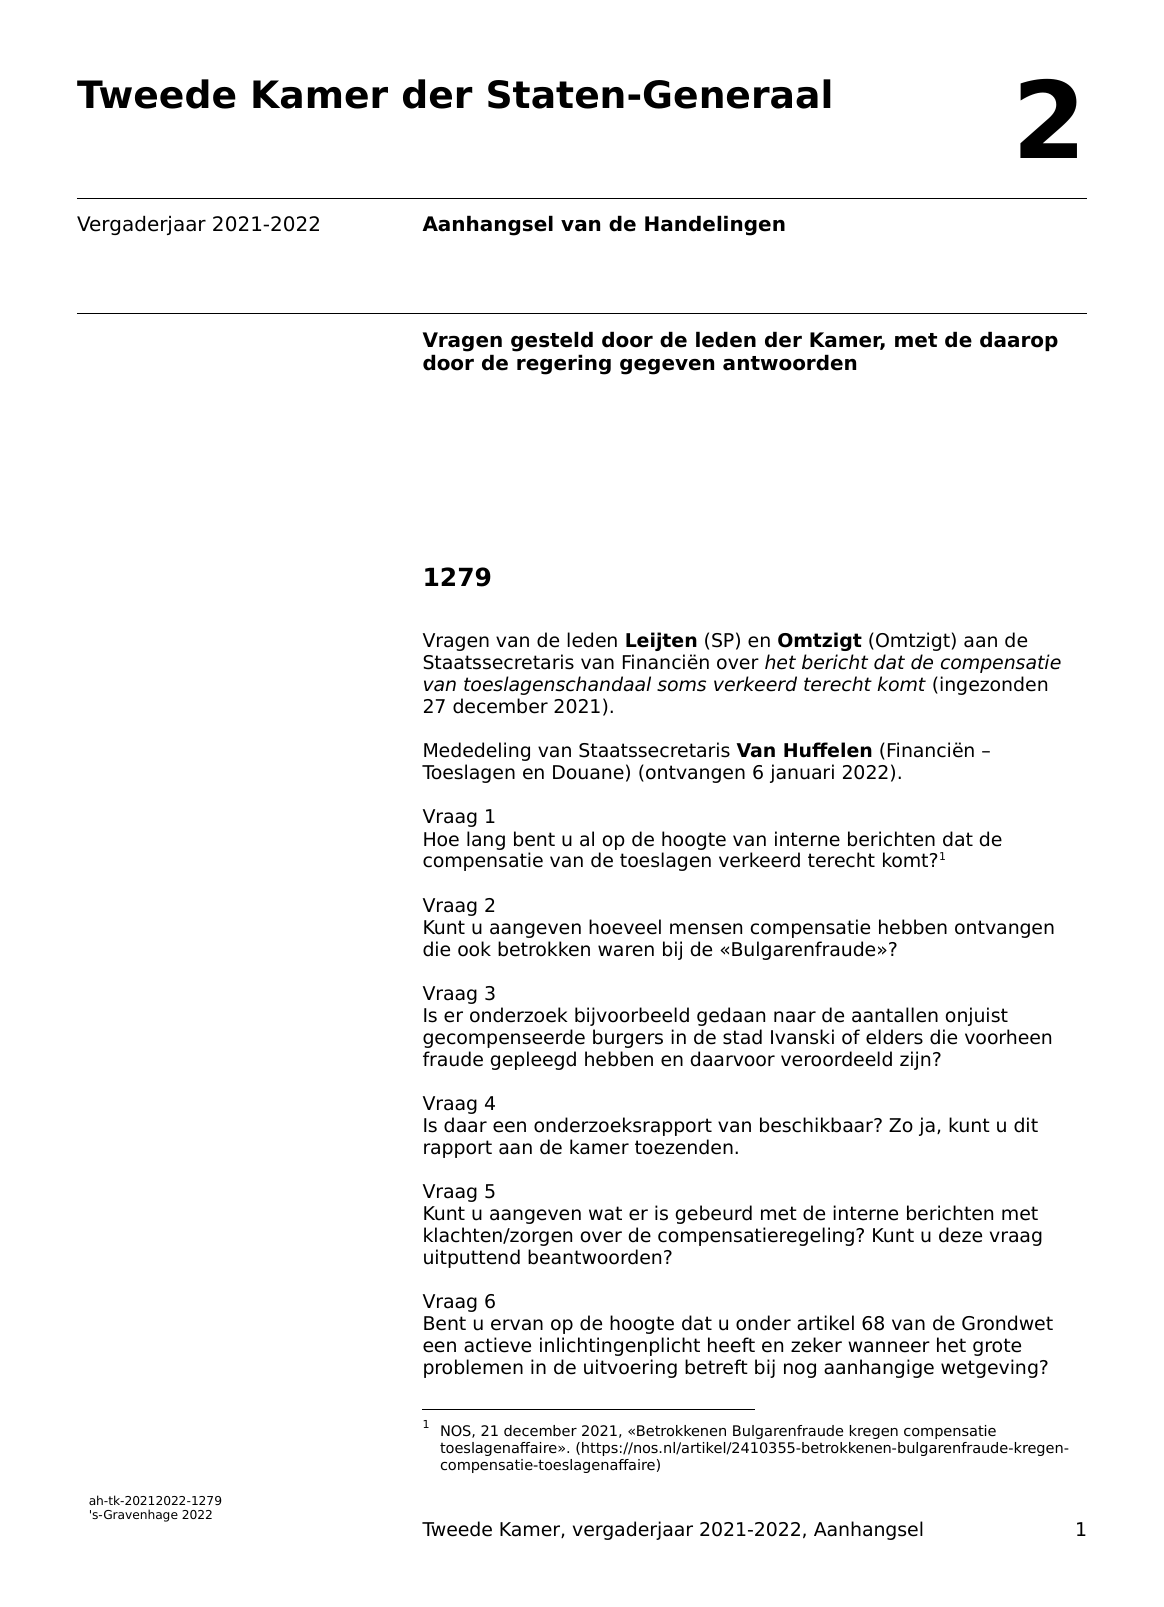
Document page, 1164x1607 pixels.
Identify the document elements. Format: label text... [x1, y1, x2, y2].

text Vraag 6 [422, 1291, 1087, 1313]
table_cell Vragen gesteld door de leden der Kamer, met de daarop door de regering gegeven antwoorden [422, 314, 1087, 375]
table_cell Aanhangsel van de Handelingen [422, 199, 1087, 313]
text ah-tk-20212022-1279 [88, 1494, 323, 1508]
text Vragen van de leden Leijten (SP) en Omtzigt (Omtzigt) aan de Staatssecretaris van Financiën over het bericht dat de compensatie van toeslagenschandaal soms verkeerd terecht komt (ingezonden 27 december 2021). [422, 630, 1087, 718]
text Hoe lang bent u al op de hoogte van interne berichten dat de compensatie van de toeslagen verkeerd terecht komt? [422, 828, 1087, 872]
text Kunt u aangeven hoeveel mensen compensatie hebben ontvangen die ook betrokken waren bij de «Bulgarenfraude»? [422, 917, 1087, 961]
text 's-Gravenhage 2022 [88, 1508, 323, 1522]
text Mededeling van Staatssecretaris Van Huffelen (Financiën – Toeslagen en Douane) (ontvangen 6 januari 2022). [422, 740, 1087, 784]
table_header Tweede Kamer der Staten-Generaal [77, 59, 886, 198]
text NOS, 21 december 2021, «Betrokkenen Bulgarenfraude kregen compensatie toeslagenaffaire». (https://nos.nl/artikel/2410355-betrokkenen-bulgarenfraude-kregen-compensatie-toeslagenaffaire) [422, 1418, 1087, 1474]
text Vraag 5 [422, 1181, 1087, 1203]
text Is er onderzoek bijvoorbeeld gedaan naar de aantallen onjuist gecompenseerde burgers in de stad Ivanski of elders die voorheen fraude gepleegd hebben en daarvoor veroordeeld zijn? [422, 1005, 1087, 1071]
text Vraag 1 [422, 806, 1087, 828]
table_header 2 [886, 59, 1087, 198]
table_cell Vergaderjaar 2021-2022 [77, 199, 422, 313]
text Vraag 3 [422, 983, 1087, 1005]
table_cell [77, 314, 422, 375]
text Kunt u aangeven wat er is gebeurd met de interne berichten met klachten/zorgen over de compensatieregeling? Kunt u deze vraag uitputtend beantwoorden? [422, 1203, 1087, 1269]
text Bent u ervan op de hoogte dat u onder artikel 68 van de Grondwet een actieve inlichtingenplicht heeft en zeker wanneer het grote problemen in de uitvoering betreft bij nog aanhangige wetgeving? [422, 1313, 1087, 1379]
text 1279 [422, 563, 1087, 592]
text Vraag 4 [422, 1093, 1087, 1115]
text Is daar een onderzoeksrapport van beschikbaar? Zo ja, kunt u dit rapport aan de kamer toezenden. [422, 1115, 1087, 1159]
text Vraag 2 [422, 894, 1087, 917]
